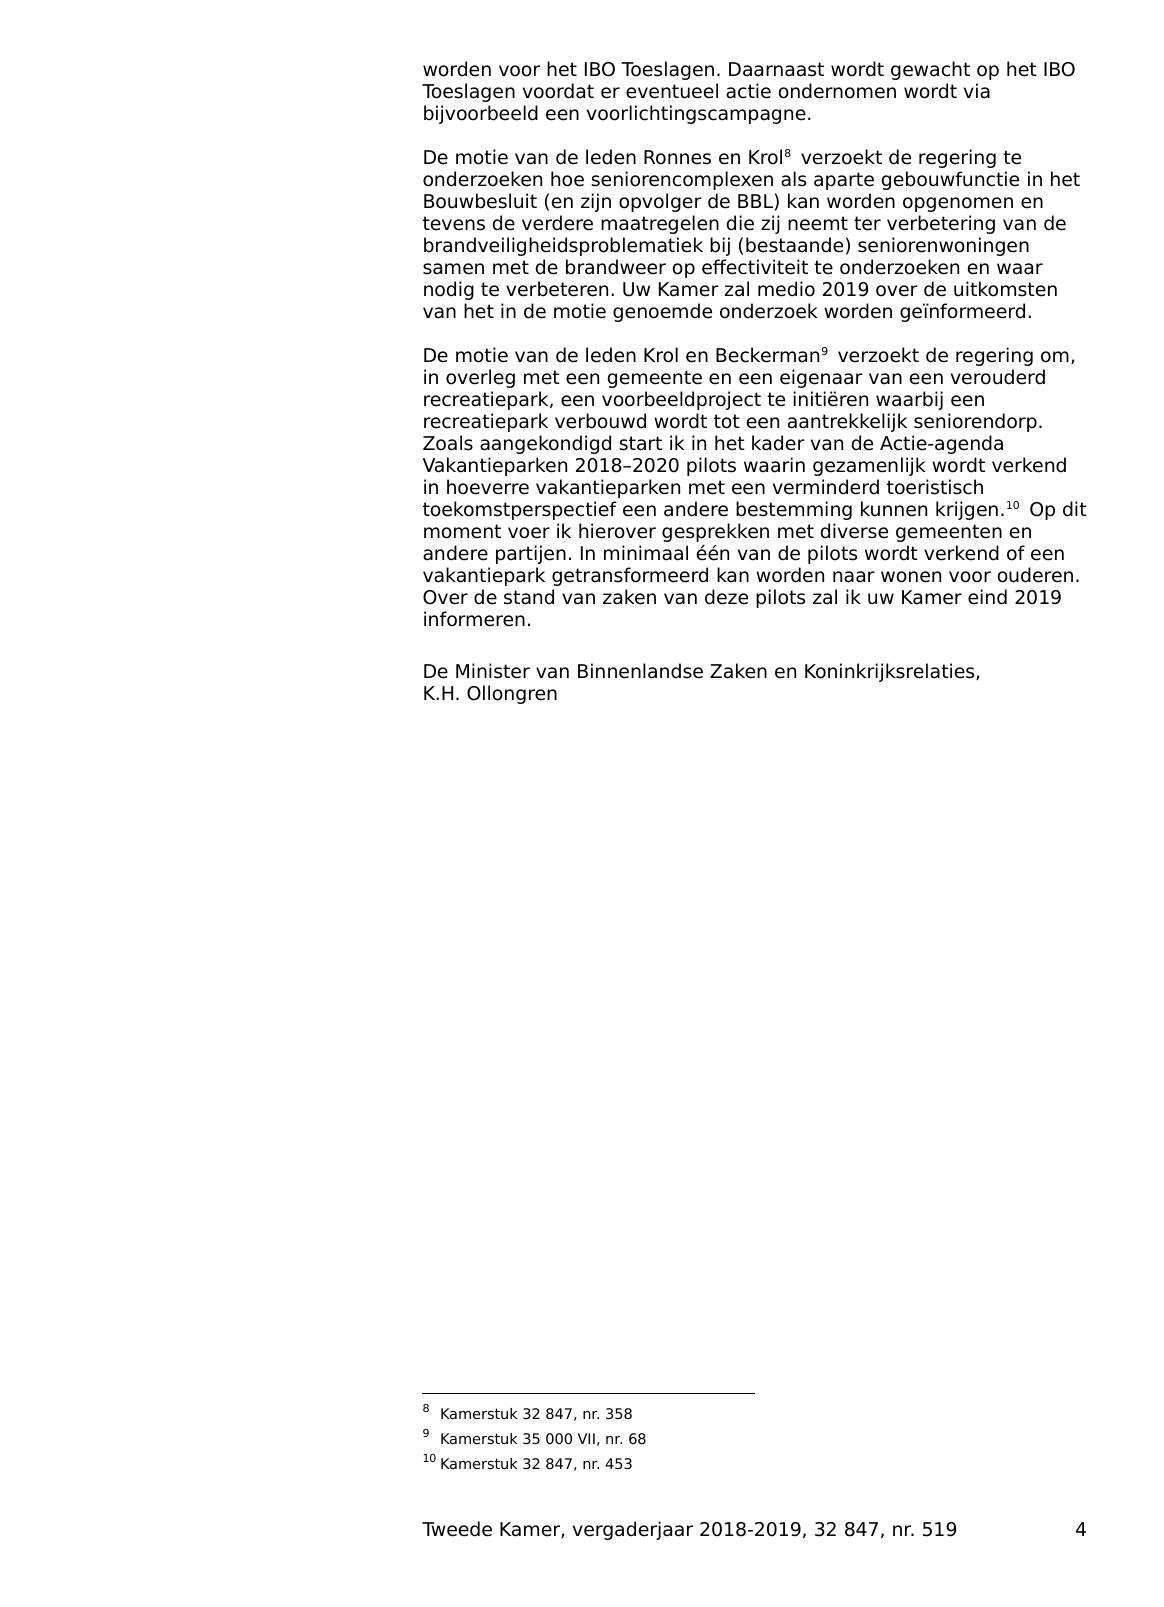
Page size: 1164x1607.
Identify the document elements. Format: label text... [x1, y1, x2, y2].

text Kamerstuk 32 847, nr. 358 [422, 1402, 1087, 1424]
text De motie van de leden Ronnes en Krol verzoekt de regering te onderzoeken hoe seniorencomplexen als aparte gebouwfunctie in het Bouwbesluit (en zijn opvolger de BBL) kan worden opgenomen en tevens de verdere maatregelen die zij neemt ter verbetering van de brandveiligheidsproblematiek bij (bestaande) seniorenwoningen samen met de brandweer op effectiviteit te onderzoeken en waar nodig te verbeteren. Uw Kamer zal medio 2019 over de uitkomsten van het in de motie genoemde onderzoek worden geïnformeerd. [422, 147, 1087, 323]
text worden voor het IBO Toeslagen. Daarnaast wordt gewacht op het IBO Toeslagen voordat er eventueel actie ondernomen wordt via bijvoorbeeld een voorlichtingscampagne. [422, 59, 1087, 125]
text De Minister van Binnenlandse Zaken en Koninkrijksrelaties, K.H. Ollongren [422, 661, 1087, 705]
text Kamerstuk 35 000 VII, nr. 68 [422, 1427, 1087, 1449]
text Kamerstuk 32 847, nr. 453 [422, 1452, 1087, 1474]
text De motie van de leden Krol en Beckerman verzoekt de regering om, in overleg met een gemeente en een eigenaar van een verouderd recreatiepark, een voorbeeldproject te initiëren waarbij een recreatiepark verbouwd wordt tot een aantrekkelijk seniorendorp. Zoals aangekondigd start ik in het kader van de Actie-agenda Vakantieparken 2018–2020 pilots waarin gezamenlijk wordt verkend in hoeverre vakantieparken met een verminderd toeristisch toekomstperspectief een andere bestemming kunnen krijgen. Op dit moment voer ik hierover gesprekken met diverse gemeenten en andere partijen. In minimaal één van de pilots wordt verkend of een vakantiepark getransformeerd kan worden naar wonen voor ouderen. Over de stand van zaken van deze pilots zal ik uw Kamer eind 2019 informeren. [422, 345, 1087, 631]
